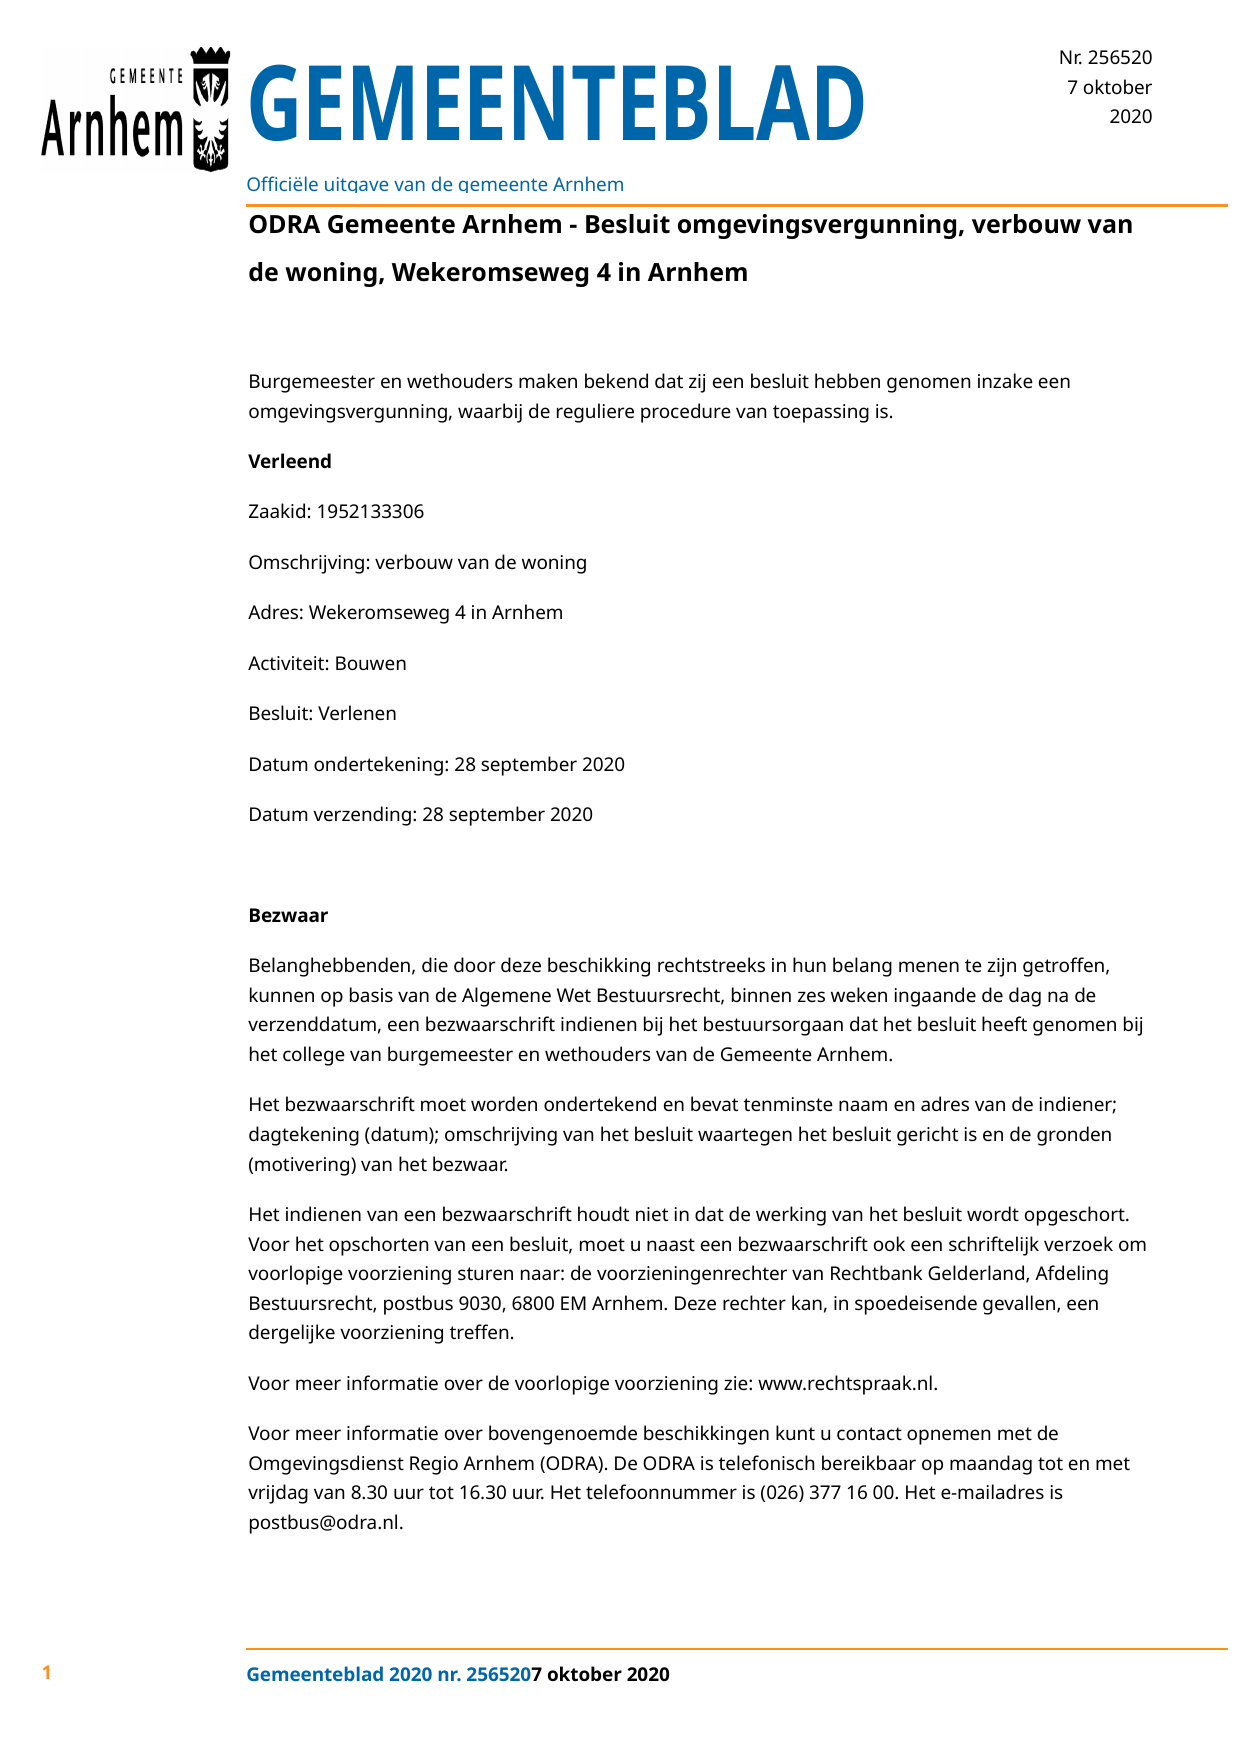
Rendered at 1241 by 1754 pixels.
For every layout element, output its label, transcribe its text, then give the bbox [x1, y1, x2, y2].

text ODRA Gemeente Arnhem - Besluit omgevingsvergunning, verbouw van de woning, Wekeromseweg 4 in Arnhem [248, 207, 1152, 288]
text Belanghebbenden, die door deze beschikking rechtstreeks in hun belang menen te zijn getroffen, kunnen op basis van de Algemene Wet Bestuursrecht, binnen zes weken ingaande de dag na de verzenddatum, een bezwaarschrift indienen bij het bestuursorgaan dat het besluit heeft genomen bij het college van burgemeester en wethouders van de Gemeente Arnhem. [248, 952, 1152, 1067]
text Datum ondertekening: 28 september 2020 [248, 751, 1152, 777]
text Burgemeester en wethouders maken bekend dat zij een besluit hebben genomen inzake een omgevingsvergunning, waarbij de reguliere procedure van toepassing is. [248, 368, 1152, 424]
text Omschrijving: verbouw van de woning [248, 549, 1152, 575]
text Voor meer informatie over de voorlopige voorziening zie: www.rechtspraak.nl. [248, 1370, 1152, 1396]
picture [41, 47, 231, 172]
text Voor meer informatie over bovengenoemde beschikkingen kunt u contact opnemen met de Omgevingsdienst Regio Arnhem (ODRA). De ODRA is telefonisch bereikbaar op maandag tot en met vrijdag van 8.30 uur tot 16.30 uur. Het telefoonnummer is (026) 377 16 00. Het e-mailadres is postbus@odra.nl. [248, 1420, 1152, 1535]
text Het bezwaarschrift moet worden ondertekend en bevat tenminste naam en adres van de indiener; dagtekening (datum); omschrijving van het besluit waartegen het besluit gericht is en de gronden (motivering) van het bezwaar. [248, 1092, 1152, 1177]
text Bezwaar [248, 902, 1152, 928]
text Het indienen van een bezwaarschrift houdt niet in dat de werking van het besluit wordt opgeschort. Voor het opschorten van een besluit, moet u naast een bezwaarschrift ook een schriftelijk verzoek om voorlopige voorziening sturen naar: de voorzieningenrechter van Rechtbank Gelderland, Afdeling Bestuursrecht, postbus 9030, 6800 EM Arnhem. Deze rechter kan, in spoedeisende gevallen, een dergelijke voorziening treffen. [248, 1201, 1152, 1345]
text Datum verzending: 28 september 2020 [248, 801, 1152, 827]
text Adres: Wekeromseweg 4 in Arnhem [248, 599, 1152, 625]
text Zaakid: 1952133306 [248, 499, 1152, 524]
text Activiteit: Bouwen [248, 650, 1152, 676]
text Verleend [248, 448, 1152, 474]
text Besluit: Verlenen [248, 700, 1152, 726]
